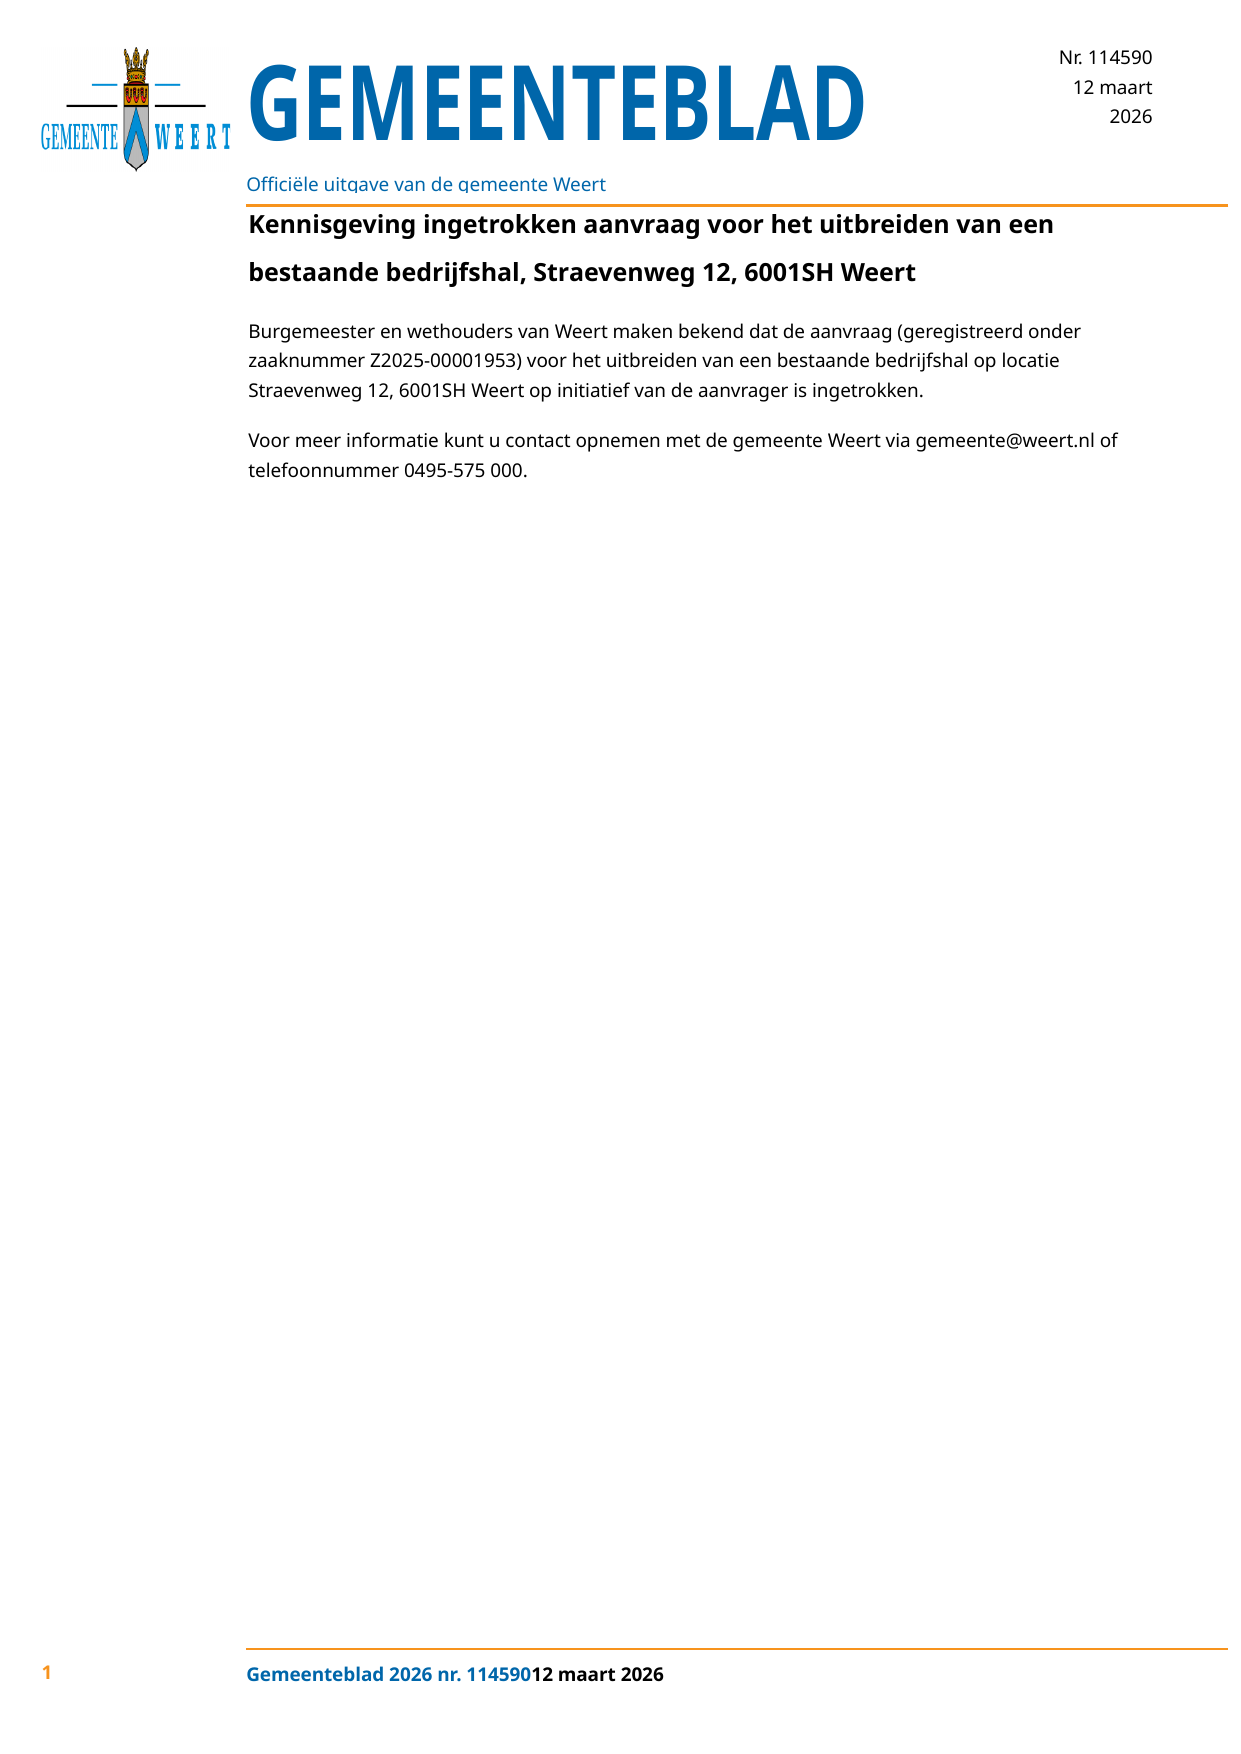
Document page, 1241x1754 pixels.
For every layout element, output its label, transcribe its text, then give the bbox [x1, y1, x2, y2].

picture [41, 47, 231, 172]
text Burgemeester en wethouders van Weert maken bekend dat de aanvraag (geregistreerd onder zaaknummer Z2025-00001953) voor het uitbreiden van een bestaande bedrijfshal op locatie Straevenweg 12, 6001SH Weert op initiatief van de aanvrager is ingetrokken. [248, 318, 1152, 403]
text Kennisgeving ingetrokken aanvraag voor het uitbreiden van een bestaande bedrijfshal, Straevenweg 12, 6001SH Weert [248, 207, 1152, 288]
text Voor meer informatie kunt u contact opnemen met de gemeente Weert via gemeente@weert.nl of telefoonnummer 0495-575 000. [248, 427, 1152, 483]
